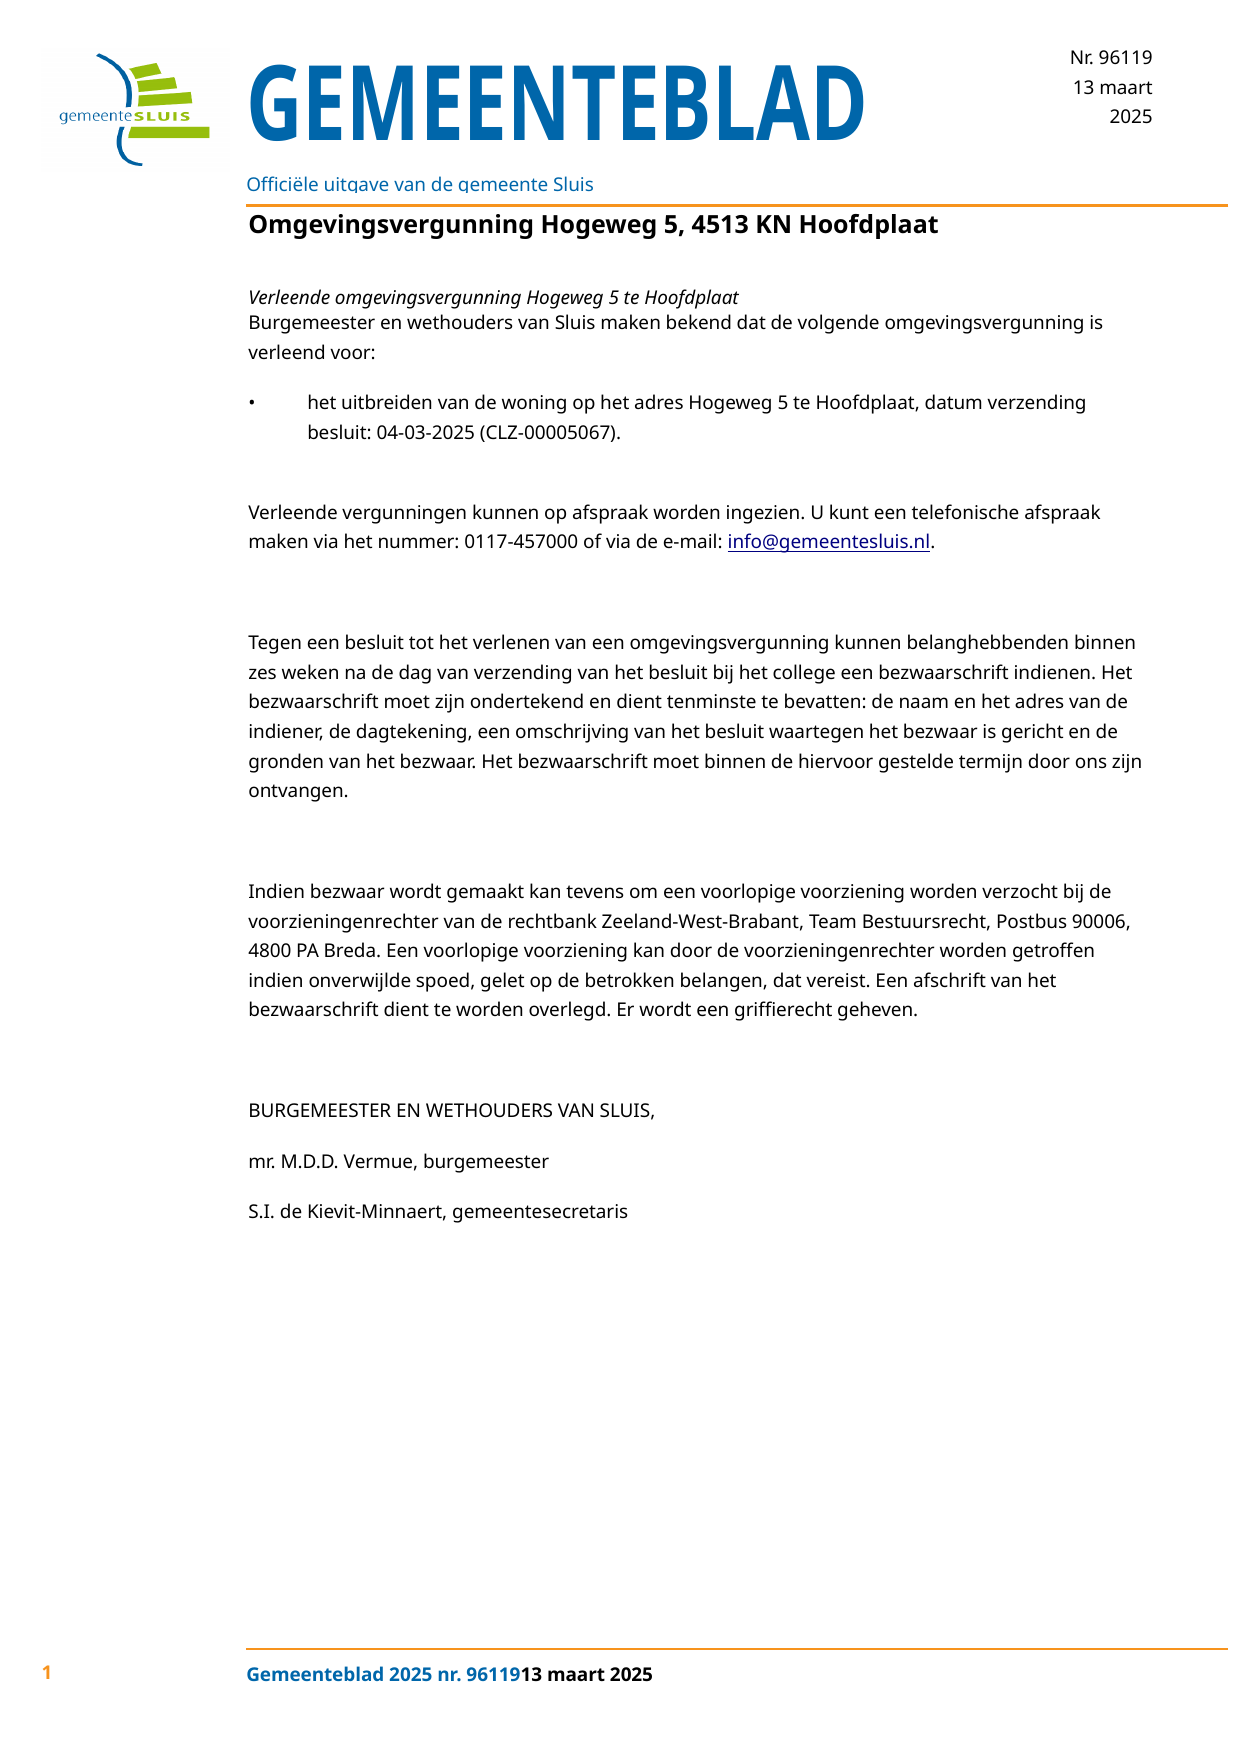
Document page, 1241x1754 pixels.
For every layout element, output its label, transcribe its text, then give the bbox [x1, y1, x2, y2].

text Verleende vergunningen kunnen op afspraak worden ingezien. U kunt een telefonische afspraak maken via het nummer: 0117-457000 of via de e-mail: info@gemeentesluis.nl. [248, 499, 1152, 554]
text Indien bezwaar wordt gemaakt kan tevens om een voorlopige voorziening worden verzocht bij de voorzieningenrechter van de rechtbank Zeeland-West-Brabant, Team Bestuursrecht, Postbus 90006, 4800 PA Breda. Een voorlopige voorziening kan door de voorzieningenrechter worden getroffen indien onverwijlde spoed, gelet op de betrokken belangen, dat vereist. Een afschrift van het bezwaarschrift dient te worden overlegd. Er wordt een griffierecht geheven. [248, 878, 1152, 1022]
text Tegen een besluit tot het verlenen van een omgevingsvergunning kunnen belanghebbenden binnen zes weken na de dag van verzending van het besluit bij het college een bezwaarschrift indienen. Het bezwaarschrift moet zijn ondertekend en dient tenminste te bevatten: de naam en het adres van de indiener, de dagtekening, een omschrijving van het besluit waartegen het bezwaar is gericht en de gronden van het bezwaar. Het bezwaarschrift moet binnen de hiervoor gestelde termijn door ons zijn ontvangen. [248, 629, 1152, 803]
text BURGEMEESTER EN WETHOUDERS VAN SLUIS, [248, 1097, 1152, 1123]
text Omgevingsvergunning Hogeweg 5, 4513 KN Hoofdplaat [248, 207, 1152, 241]
text mr. M.D.D. Vermue, burgemeester [248, 1148, 1152, 1174]
list het uitbreiden van de woning op het adres Hogeweg 5 te Hoofdplaat, datum verzending besluit: 04-03-2025 (CLZ-00005067). [248, 389, 1152, 445]
picture [41, 47, 231, 172]
text Burgemeester en wethouders van Sluis maken bekend dat de volgende omgevingsvergunning is verleend voor: [248, 309, 1152, 365]
text S.I. de Kievit-Minnaert, gemeentesecretaris [248, 1198, 1152, 1224]
text Verleende omgevingsvergunning Hogeweg 5 te Hoofdplaat [248, 284, 1152, 309]
